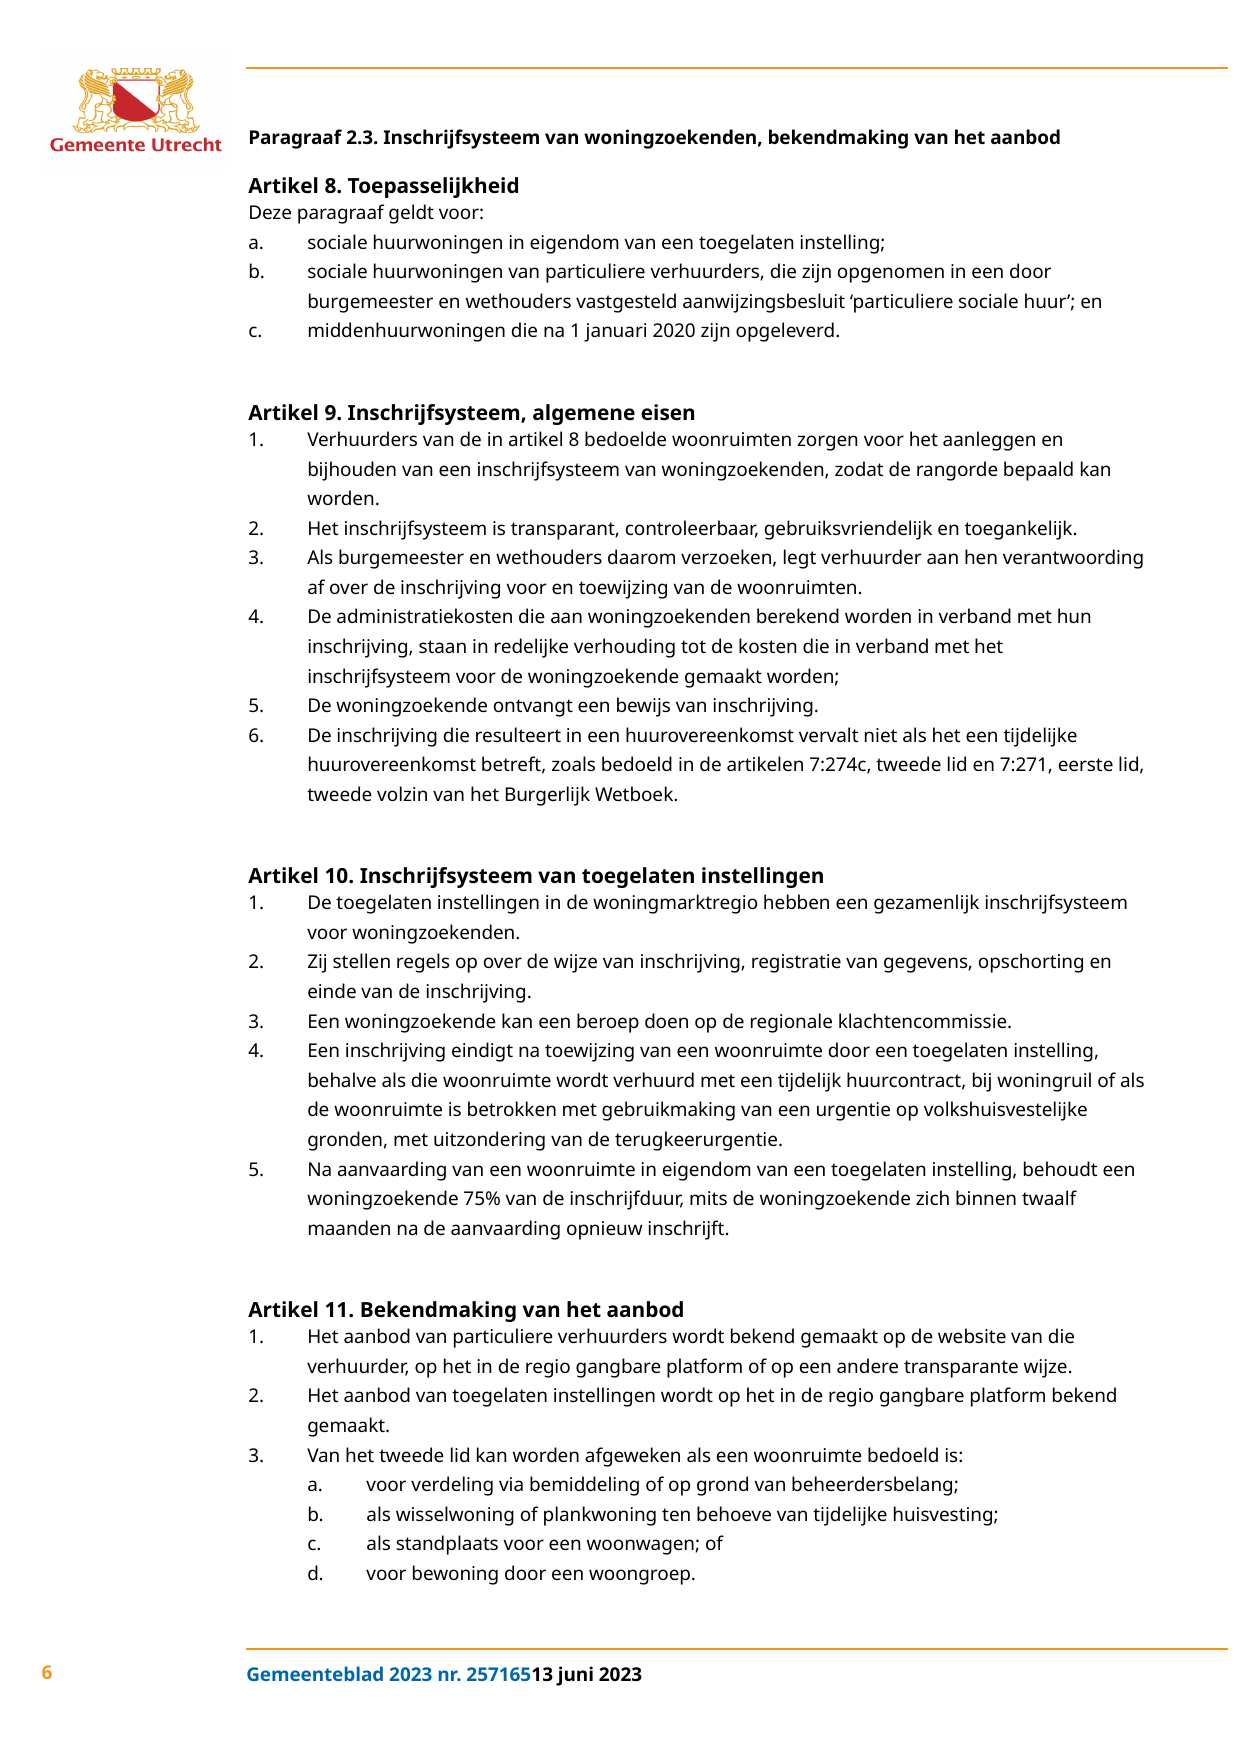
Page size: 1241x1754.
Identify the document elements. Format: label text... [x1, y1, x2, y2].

list voor bewoning door een woongroep. [307, 1560, 1152, 1586]
list De administratiekosten die aan woningzoekenden berekend worden in verband met hun inschrijving, staan in redelijke verhouding tot de kosten die in verband met het inschrijfsysteem voor de woningzoekende gemaakt worden; [248, 604, 1152, 688]
list middenhuurwoningen die na 1 januari 2020 zijn opgeleverd. [248, 318, 1152, 343]
text Paragraaf 2.3. Inschrijfsysteem van woningzoekenden, bekendmaking van het aanbod [248, 124, 1152, 150]
list Verhuurders van de in artikel 8 bedoelde woonruimten zorgen voor het aanleggen en bijhouden van een inschrijfsysteem van woningzoekenden, zodat de rangorde bepaald kan worden. [248, 426, 1152, 511]
text Deze paragraaf geldt voor: [248, 199, 1152, 225]
list als wisselwoning of plankwoning ten behoeve van tijdelijke huisvesting; [307, 1501, 1152, 1527]
text Artikel 9. Inschrijfsysteem, algemene eisen [248, 398, 1152, 426]
list sociale huurwoningen in eigendom van een toegelaten instelling; [248, 229, 1152, 255]
list Het aanbod van toegelaten instellingen wordt op het in de regio gangbare platform bekend gemaakt. [248, 1383, 1152, 1438]
list Zij stellen regels op over de wijze van inschrijving, registratie van gegevens, opschorting en einde van de inschrijving. [248, 949, 1152, 1004]
list voor verdeling via bemiddeling of op grond van beheerdersbelang; [307, 1471, 1152, 1497]
list De toegelaten instellingen in de woningmarktregio hebben een gezamenlijk inschrijfsysteem voor woningzoekenden. [248, 889, 1152, 945]
text Artikel 8. Toepasselijkheid [248, 171, 1152, 199]
list Een woningzoekende kan een beroep doen op de regionale klachtencommissie. [248, 1008, 1152, 1034]
list Een inschrijving eindigt na toewijzing van een woonruimte door een toegelaten instelling, behalve als die woonruimte wordt verhuurd met een tijdelijk huurcontract, bij woningruil of als de woonruimte is betrokken met gebruikmaking van een urgentie op volkshuisvestelijke gronden, met uitzondering van de terugkeerurgentie. [248, 1037, 1152, 1152]
list Na aanvaarding van een woonruimte in eigendom van een toegelaten instelling, behoudt een woningzoekende 75% van de inschrijfduur, mits de woningzoekende zich binnen twaalf maanden na de aanvaarding opnieuw inschrijft. [248, 1156, 1152, 1241]
list als standplaats voor een woonwagen; of [307, 1531, 1152, 1556]
list Als burgemeester en wethouders daarom verzoeken, legt verhuurder aan hen verantwoording af over de inschrijving voor en toewijzing van de woonruimten. [248, 544, 1152, 600]
text Artikel 10. Inschrijfsysteem van toegelaten instellingen [248, 861, 1152, 889]
picture [41, 47, 231, 172]
list De inschrijving die resulteert in een huurovereenkomst vervalt niet als het een tijdelijke huurovereenkomst betreft, zoals bedoeld in de artikelen 7:274c, tweede lid en 7:271, eerste lid, tweede volzin van het Burgerlijk Wetboek. [248, 722, 1152, 807]
list Het inschrijfsysteem is transparant, controleerbaar, gebruiksvriendelijk en toegankelijk. [248, 515, 1152, 541]
list De woningzoekende ontvangt een bewijs van inschrijving. [248, 692, 1152, 718]
list sociale huurwoningen van particuliere verhuurders, die zijn opgenomen in een door burgemeester en wethouders vastgesteld aanwijzingsbesluit ‘particuliere sociale huur’; en [248, 258, 1152, 314]
list Het aanbod van particuliere verhuurders wordt bekend gemaakt op de website van die verhuurder, op het in de regio gangbare platform of op een andere transparante wijze. [248, 1323, 1152, 1379]
list Van het tweede lid kan worden afgeweken als een woonruimte bedoeld is: [248, 1442, 1152, 1467]
text Artikel 11. Bekendmaking van het aanbod [248, 1295, 1152, 1323]
